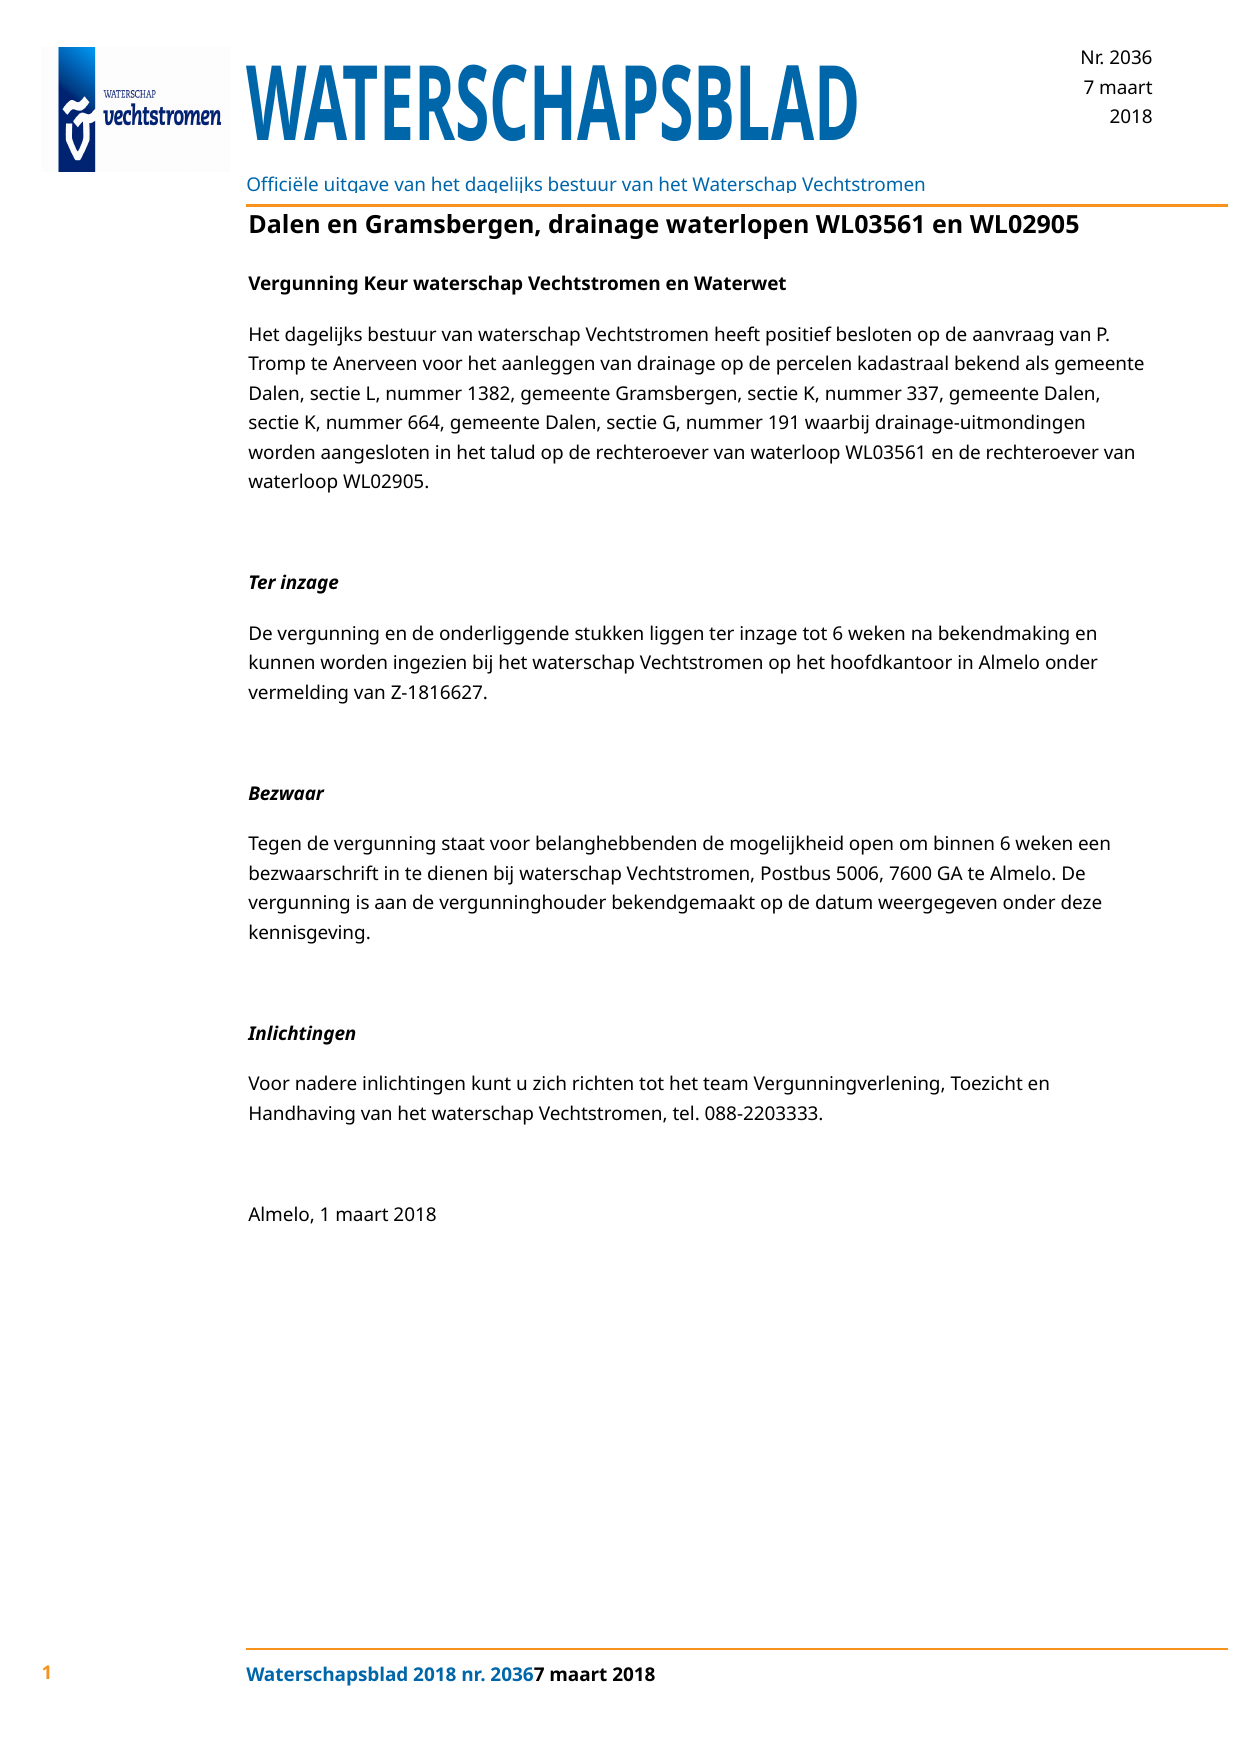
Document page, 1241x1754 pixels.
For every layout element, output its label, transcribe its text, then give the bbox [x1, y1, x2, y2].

text Tegen de vergunning staat voor belanghebbenden de mogelijkheid open om binnen 6 weken een bezwaarschrift in te dienen bij waterschap Vechtstromen, Postbus 5006, 7600 GA te Almelo. De vergunning is aan de vergunninghouder bekendgemaakt op de datum weergegeven onder deze kennisgeving. [248, 830, 1152, 945]
text Ter inzage [248, 569, 1152, 595]
picture [41, 47, 231, 172]
text Vergunning Keur waterschap Vechtstromen en Waterwet [248, 270, 1152, 296]
text Het dagelijks bestuur van waterschap Vechtstromen heeft positief besloten op de aanvraag van P. Tromp te Anerveen voor het aanleggen van drainage op de percelen kadastraal bekend als gemeente Dalen, sectie L, nummer 1382, gemeente Gramsbergen, sectie K, nummer 337, gemeente Dalen, sectie K, nummer 664, gemeente Dalen, sectie G, nummer 191 waarbij drainage-uitmondingen worden aangesloten in het talud op de rechteroever van waterloop WL03561 en de rechteroever van waterloop WL02905. [248, 321, 1152, 494]
text Inlichtingen [248, 1020, 1152, 1046]
text Dalen en Gramsbergen, drainage waterlopen WL03561 en WL02905 [248, 207, 1152, 241]
text Voor nadere inlichtingen kunt u zich richten tot het team Vergunningverlening, Toezicht en Handhaving van het waterschap Vechtstromen, tel. 088-2203333. [248, 1070, 1152, 1126]
text Bezwaar [248, 780, 1152, 806]
text De vergunning en de onderliggende stukken liggen ter inzage tot 6 weken na bekendmaking en kunnen worden ingezien bij het waterschap Vechtstromen op het hoofdkantoor in Almelo onder vermelding van Z-1816627. [248, 620, 1152, 705]
text Almelo, 1 maart 2018 [248, 1201, 1152, 1226]
